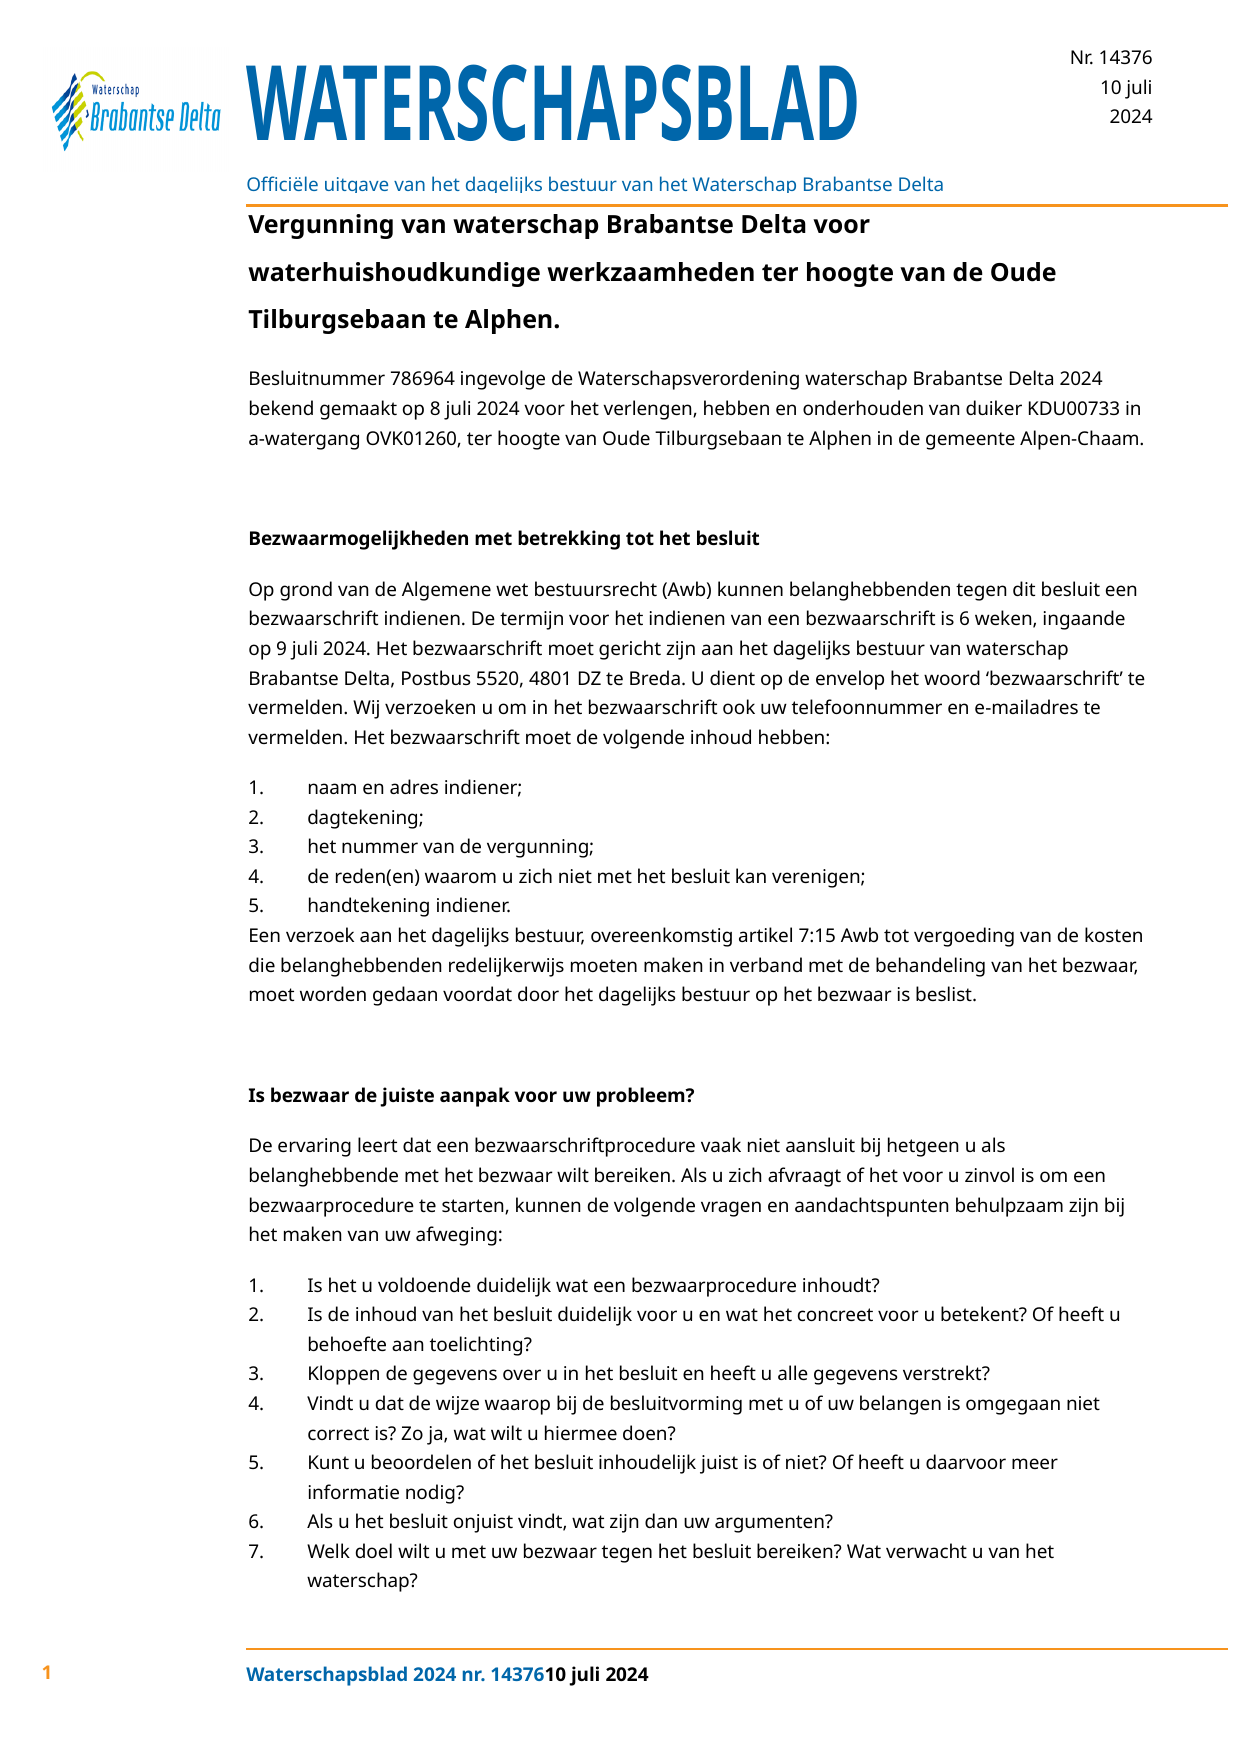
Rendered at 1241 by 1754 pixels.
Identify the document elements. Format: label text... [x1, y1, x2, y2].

list Kunt u beoordelen of het besluit inhoudelijk juist is of niet? Of heeft u daarvoor meer informatie nodig? [248, 1449, 1152, 1504]
list Als u het besluit onjuist vindt, wat zijn dan uw argumenten? [248, 1508, 1152, 1534]
text Bezwaarmogelijkheden met betrekking tot het besluit [248, 526, 1152, 551]
list Is het u voldoende duidelijk wat een bezwaarprocedure inhoudt? [248, 1272, 1152, 1297]
list handtekening indiener. [248, 893, 1152, 918]
list Welk doel wilt u met uw bezwaar tegen het besluit bereiken? Wat verwacht u van het waterschap? [248, 1538, 1152, 1593]
list Kloppen de gegevens over u in het besluit en heeft u alle gegevens verstrekt? [248, 1361, 1152, 1386]
picture [41, 47, 231, 172]
list Vindt u dat de wijze waarop bij de besluitvorming met u of uw belangen is omgegaan niet correct is? Zo ja, wat wilt u hiermee doen? [248, 1390, 1152, 1445]
list de reden(en) waarom u zich niet met het besluit kan verenigen; [248, 863, 1152, 889]
list het nummer van de vergunning; [248, 833, 1152, 859]
text Vergunning van waterschap Brabantse Delta voor waterhuishoudkundige werkzaamheden ter hoogte van de Oude Tilburgsebaan te Alphen. [248, 207, 1152, 336]
text Op grond van de Algemene wet bestuursrecht (Awb) kunnen belanghebbenden tegen dit besluit een bezwaarschrift indienen. De termijn voor het indienen van een bezwaarschrift is 6 weken, ingaande op 9 juli 2024. Het bezwaarschrift moet gericht zijn aan het dagelijks bestuur van waterschap Brabantse Delta, Postbus 5520, 4801 DZ te Breda. U dient op de envelop het woord ‘bezwaarschrift’ te vermelden. Wij verzoeken u om in het bezwaarschrift ook uw telefoonnummer en e‑mailadres te vermelden. Het bezwaarschrift moet de volgende inhoud hebben: [248, 576, 1152, 749]
text Een verzoek aan het dagelijks bestuur, overeenkomstig artikel 7:15 Awb tot vergoeding van de kosten die belanghebbenden redelijkerwijs moeten maken in verband met de behandeling van het bezwaar, moet worden gedaan voordat door het dagelijks bestuur op het bezwaar is beslist. [248, 922, 1152, 1007]
text De ervaring leert dat een bezwaarschriftprocedure vaak niet aansluit bij hetgeen u als belanghebbende met het bezwaar wilt bereiken. Als u zich afvraagt of het voor u zinvol is om een bezwaarprocedure te starten, kunnen de volgende vragen en aandachtspunten behulpzaam zijn bij het maken van uw afweging: [248, 1133, 1152, 1247]
text Besluitnummer 786964 ingevolge de Waterschapsverordening waterschap Brabantse Delta 2024 bekend gemaakt op 8 juli 2024 voor het verlengen, hebben en onderhouden van duiker KDU00733 in a-watergang OVK01260, ter hoogte van Oude Tilburgsebaan te Alphen in de gemeente Alpen-Chaam. [248, 366, 1152, 450]
list Is de inhoud van het besluit duidelijk voor u en wat het concreet voor u betekent? Of heeft u behoefte aan toelichting? [248, 1301, 1152, 1357]
list naam en adres indiener; [248, 774, 1152, 800]
list dagtekening; [248, 804, 1152, 829]
text Is bezwaar de juiste aanpak voor uw probleem? [248, 1082, 1152, 1108]
